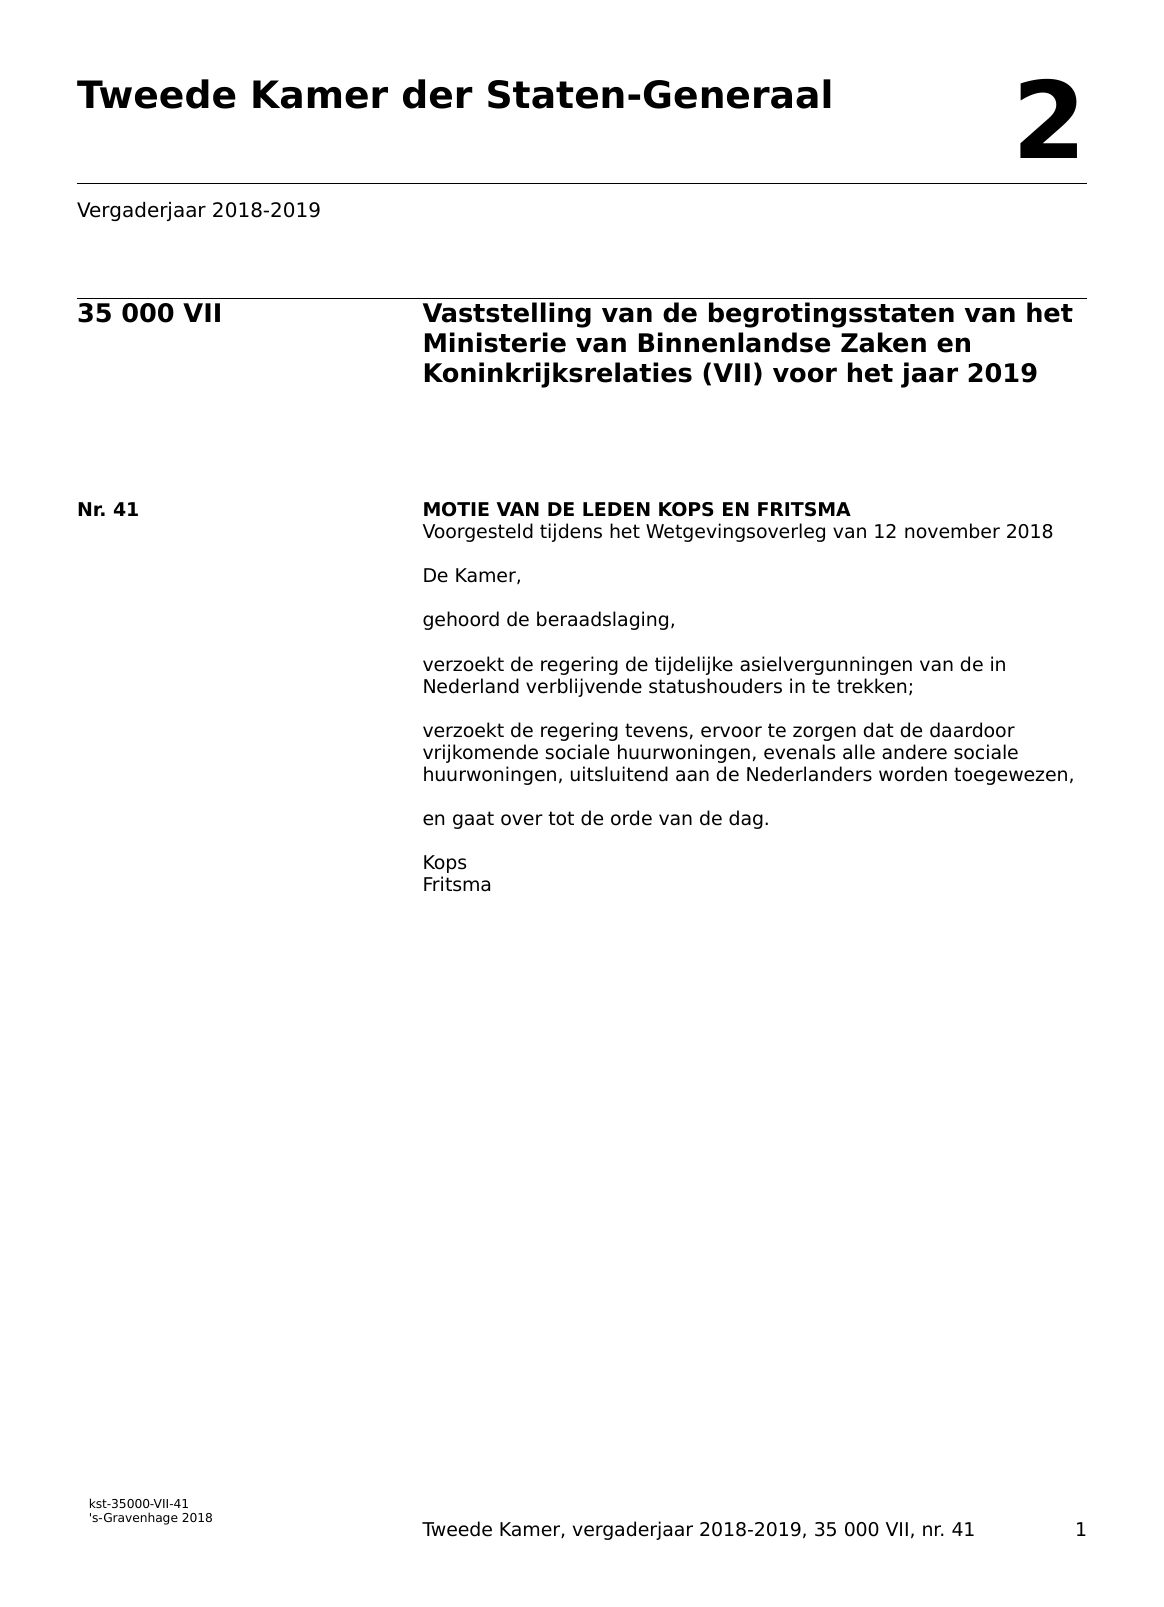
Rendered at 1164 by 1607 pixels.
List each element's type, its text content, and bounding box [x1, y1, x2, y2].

text en gaat over tot de orde van de dag. [422, 808, 1087, 830]
text kst-35000-VII-41 [88, 1497, 323, 1511]
text verzoekt de regering de tijdelijke asielvergunningen van de in Nederland verblijvende statushouders in te trekken; [422, 653, 1087, 697]
text 's-Gravenhage 2018 [88, 1511, 323, 1525]
text Fritsma [422, 874, 1087, 896]
text Kops [422, 852, 1087, 874]
table_cell Vergaderjaar 2018-2019 [77, 184, 1087, 298]
subtitle Nr. 41 MOTIE VAN DE LEDEN KOPS EN FRITSMA [77, 499, 1087, 521]
text Voorgesteld tijdens het Wetgevingsoverleg van 12 november 2018 [422, 521, 1087, 543]
subtitle 35 000 VII Vaststelling van de begrotingsstaten van het Ministerie van Binnenlandse Zaken en Koninkrijksrelaties (VII) voor het jaar 2019 [77, 299, 1087, 388]
table_header 2 [886, 59, 1087, 183]
text De Kamer, [422, 565, 1087, 587]
text verzoekt de regering tevens, ervoor te zorgen dat de daardoor vrijkomende sociale huurwoningen, evenals alle andere sociale huurwoningen, uitsluitend aan de Nederlanders worden toegewezen, [422, 720, 1087, 786]
table_header Tweede Kamer der Staten-Generaal [77, 59, 886, 183]
text gehoord de beraadslaging, [422, 609, 1087, 631]
